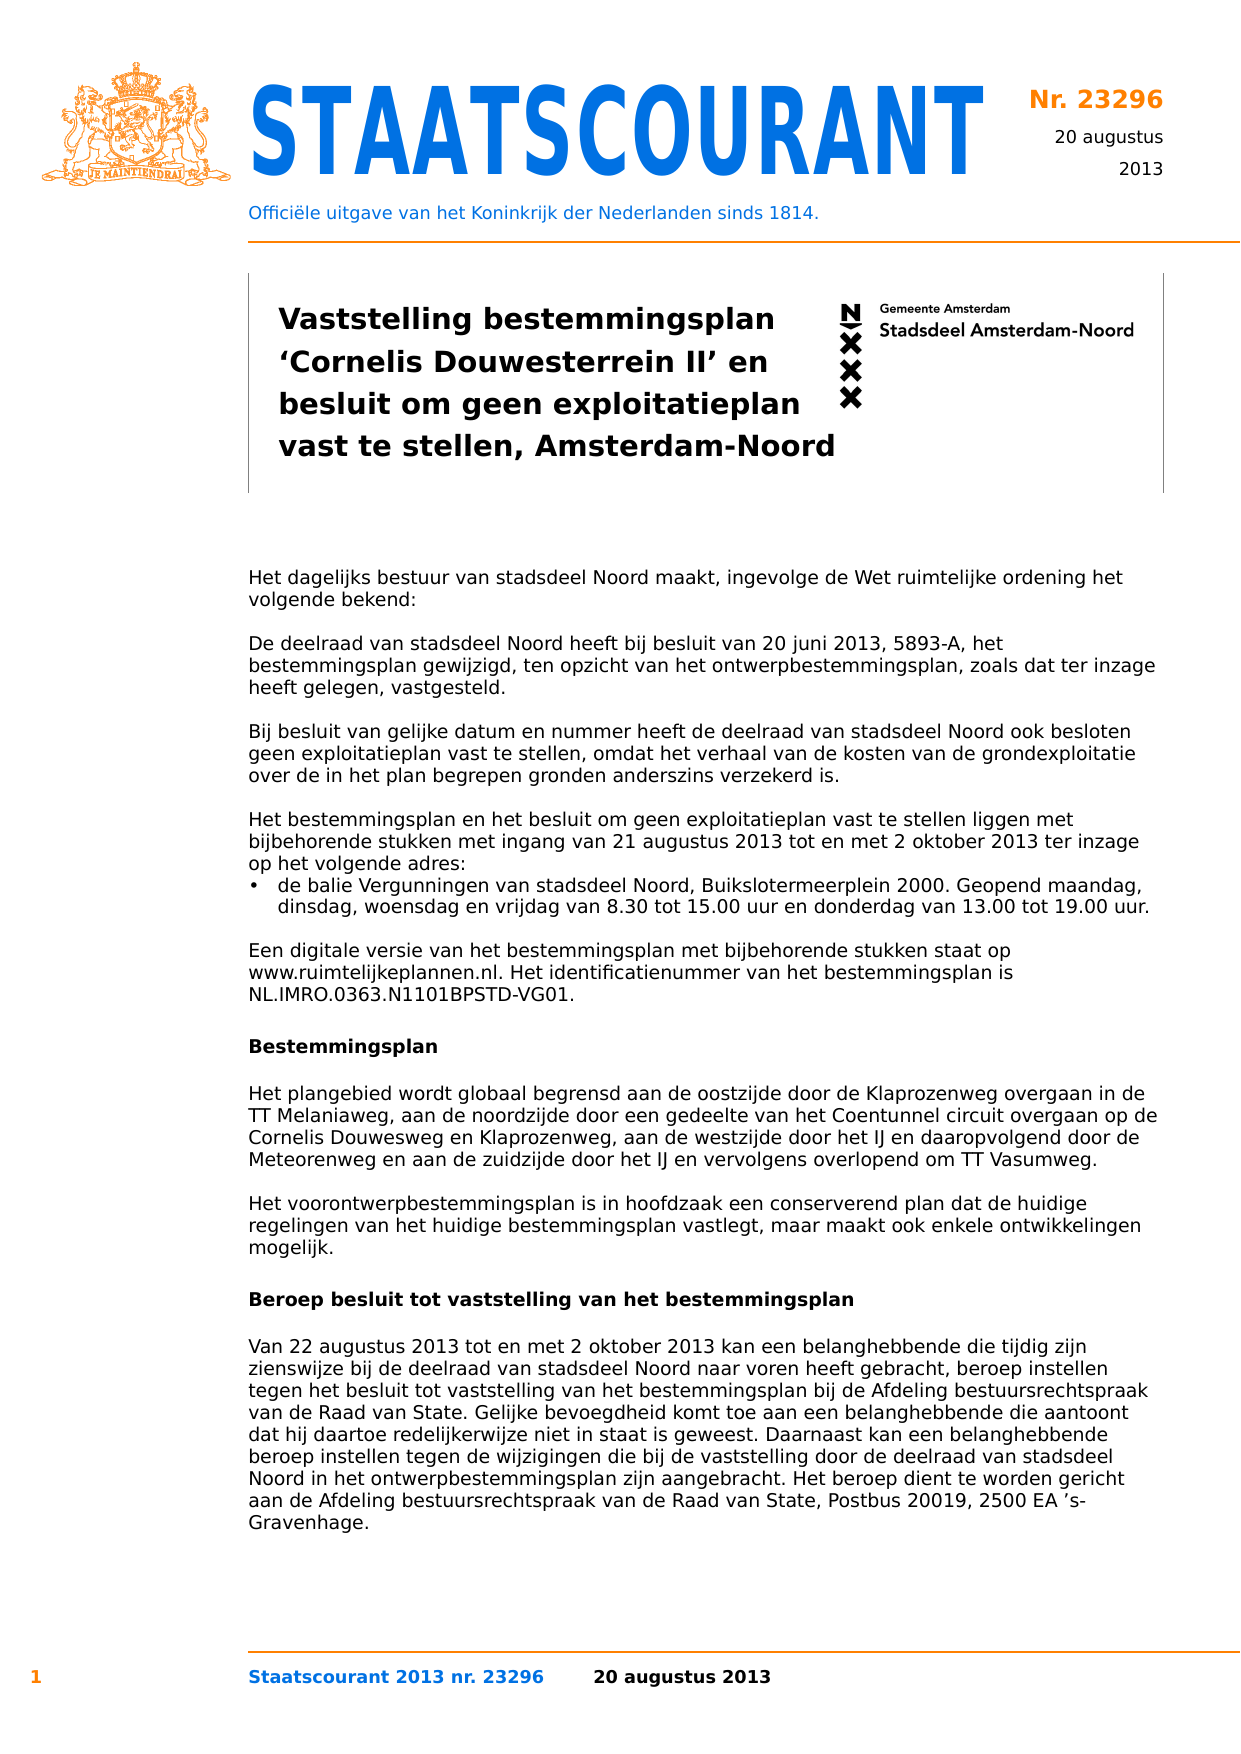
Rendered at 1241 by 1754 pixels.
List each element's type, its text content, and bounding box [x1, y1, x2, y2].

text Het plangebied wordt globaal begrensd aan de oostzijde door de Klaprozenweg overgaan in de TT Melaniaweg, aan de noordzijde door een gedeelte van het Coentunnel circuit overgaan op de Cornelis Douwesweg en Klaprozenweg, aan de westzijde door het IJ en daaropvolgend door de Meteorenweg en aan de zuidzijde door het IJ en vervolgens overlopend om TT Vasumweg. [248, 1083, 1163, 1171]
text Van 22 augustus 2013 tot en met 2 oktober 2013 kan een belanghebbende die tijdig zijn zienswijze bij de deelraad van stadsdeel Noord naar voren heeft gebracht, beroep instellen tegen het besluit tot vaststelling van het bestemmingsplan bij de Afdeling bestuursrechtspraak van de Raad van State. Gelijke bevoegdheid komt toe aan een belanghebbende die aantoont dat hij daartoe redelijkerwijze niet in staat is geweest. Daarnaast kan een belanghebbende beroep instellen tegen de wijzigingen die bij de vaststelling door de deelraad van stadsdeel Noord in het ontwerpbestemmingsplan zijn aangebracht. Het beroep dient te worden gericht aan de Afdeling bestuursrechtspraak van de Raad van State, Postbus 20019, 2500 EA ’s-Gravenhage. [248, 1336, 1163, 1534]
text Een digitale versie van het bestemmingsplan met bijbehorende stukken staat op www.ruimtelijkeplannen.nl. Het identificatienummer van het bestemmingsplan is NL.IMRO.0363.N1101BPSTD-VG01. [248, 940, 1163, 1006]
subtitle Beroep besluit tot vaststelling van het bestemmingsplan [248, 1289, 1163, 1311]
table_header [25, 62, 248, 241]
text Het voorontwerpbestemmingsplan is in hoofdzaak een conserverend plan dat de huidige regelingen van het huidige bestemmingsplan vastlegt, maar maakt ook enkele ontwikkelingen mogelijk. [248, 1193, 1163, 1259]
table_cell Officiële uitgave van het Koninkrijk der Nederlanden sinds 1814. [248, 203, 1240, 241]
table_cell 2013 [998, 153, 1240, 203]
table_cell 20 augustus [998, 121, 1240, 153]
text Bij besluit van gelijke datum en nummer heeft de deelraad van stadsdeel Noord ook besloten geen exploitatieplan vast te stellen, omdat het verhaal van de kosten van de grondexploitatie over de in het plan begrepen gronden anderszins verzekerd is. [248, 721, 1163, 787]
subtitle Bestemmingsplan [248, 1036, 1163, 1058]
text • de balie Vergunningen van stadsdeel Noord, Buikslotermeerplein 2000. Geopend maandag, dinsdag, woensdag en vrijdag van 8.30 tot 15.00 uur en donderdag van 13.00 tot 19.00 uur. [248, 874, 1163, 918]
picture [838, 302, 1134, 409]
text Het bestemmingsplan en het besluit om geen exploitatieplan vast te stellen liggen met bijbehorende stukken met ingang van 21 augustus 2013 tot en met 2 oktober 2013 ter inzage op het volgende adres: [248, 808, 1163, 874]
table_header STAATSCOURANT [248, 62, 998, 203]
text De deelraad van stadsdeel Noord heeft bij besluit van 20 juni 2013, 5893-A, het bestemmingsplan gewijzigd, ten opzicht van het ontwerpbestemmingsplan, zoals dat ter inzage heeft gelegen, vastgesteld. [248, 633, 1163, 699]
subtitle Vaststelling bestemmingsplan ‘Cornelis Douwesterrein II’ en besluit om geen exploitatieplan vast te stellen, Amsterdam-Noord [249, 273, 1163, 493]
text Het dagelijks bestuur van stadsdeel Noord maakt, ingevolge de Wet ruimtelijke ordening het volgende bekend: [248, 567, 1163, 611]
table_header Nr. 23296 [998, 62, 1240, 121]
picture [41, 62, 231, 186]
